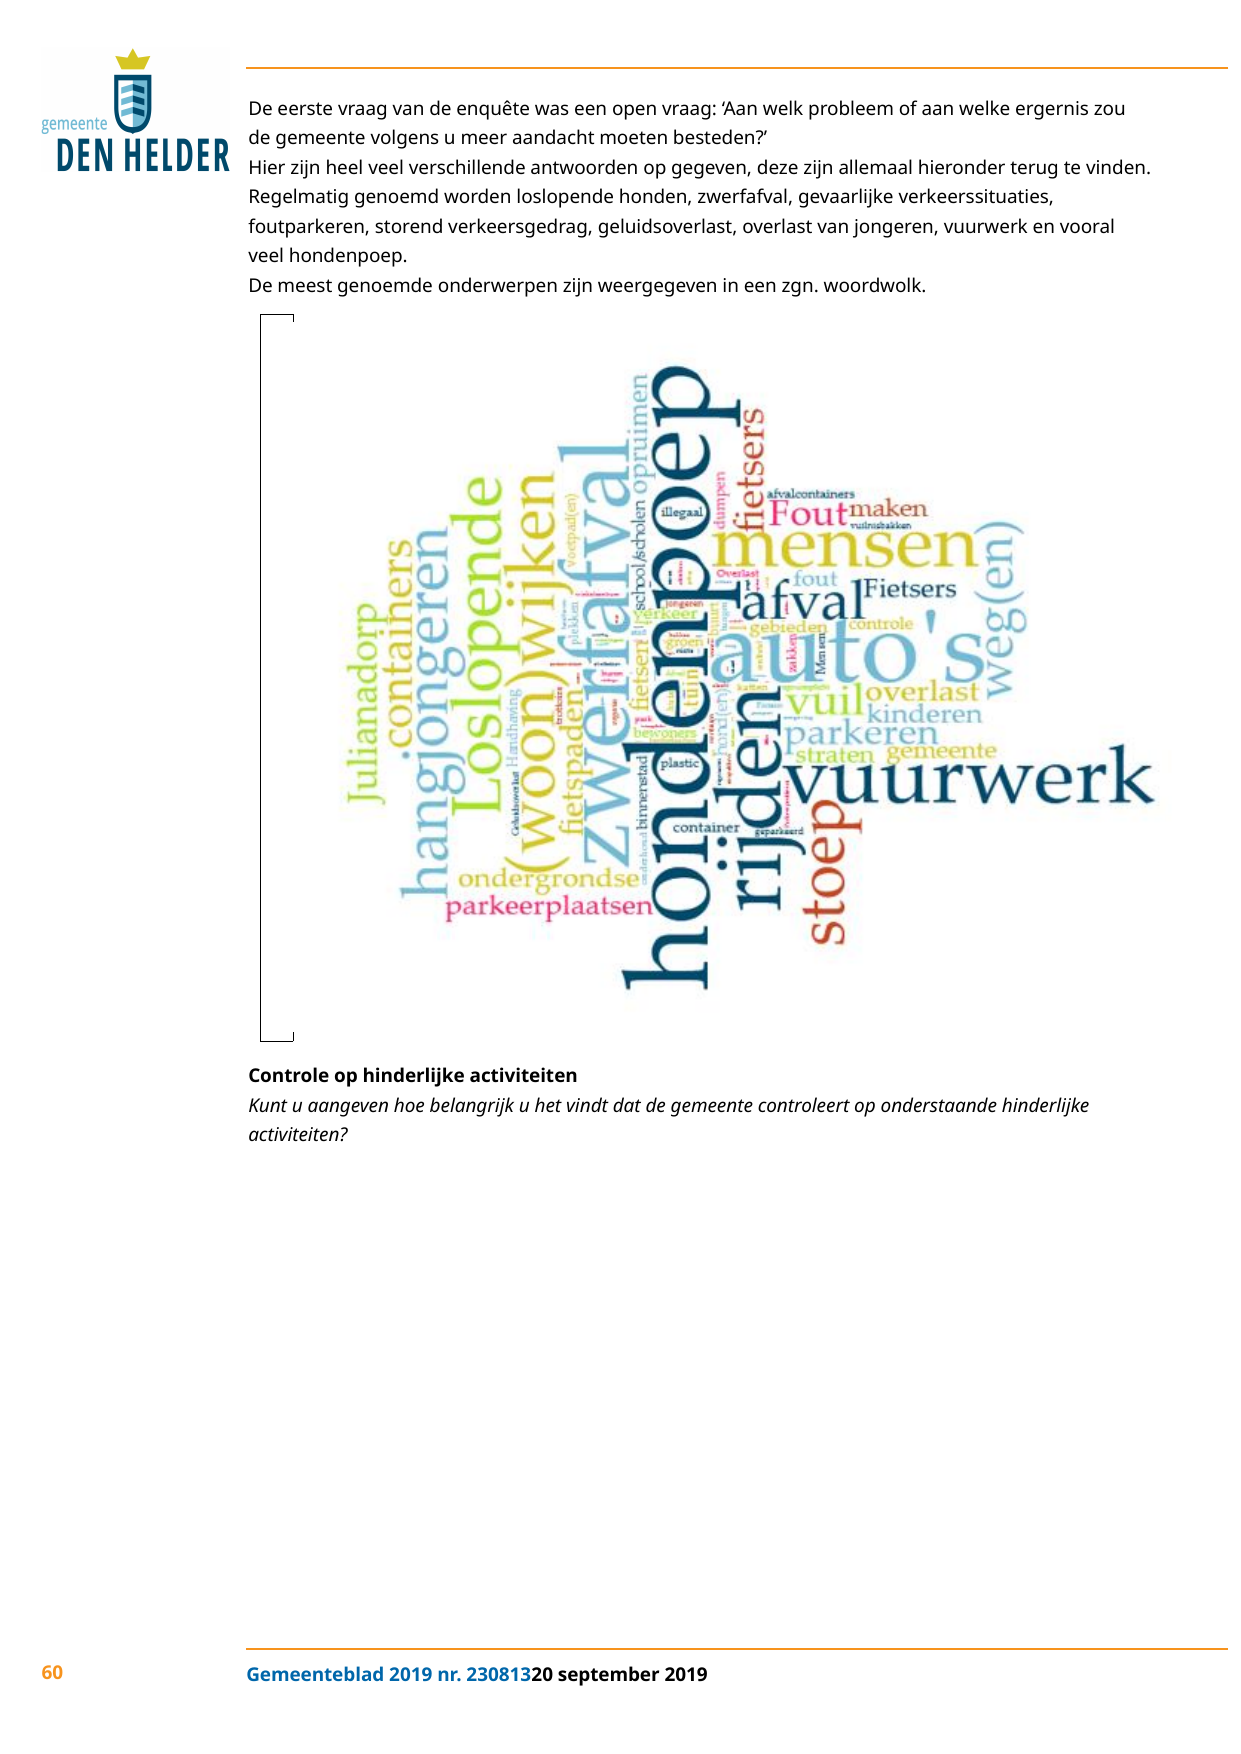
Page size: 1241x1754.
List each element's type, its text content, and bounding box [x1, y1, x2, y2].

text De meest genoemde onderwerpen zijn weergegeven in een zgn. woordwolk. [248, 272, 1152, 298]
text Hier zijn heel veel verschillende antwoorden op gegeven, deze zijn allemaal hieronder terug te vinden. [248, 154, 1152, 180]
picture [63, 144, 68, 165]
picture [130, 157, 135, 172]
text Regelmatig genoemd worden loslopende honden, zwerfafval, gevaarlijke verkeerssituaties, foutparkeren, storend verkeersgedrag, geluidsoverlast, overlast van jongeren, vuurwerk en vooral veel hondenpoep. [248, 183, 1152, 268]
picture [182, 144, 187, 165]
picture [100, 154, 106, 172]
text Kunt u aangeven hoe belangrijk u het vindt dat de gemeente controleert op onderstaande hinderlijke activiteiten? [248, 1092, 1152, 1147]
picture [41, 47, 231, 172]
picture [220, 160, 224, 172]
text De eerste vraag van de enquête was een open vraag: ‘Aan welk probleem of aan welke ergernis zou de gemeente volgens u meer aandacht moeten besteden?’ [248, 95, 1152, 150]
text Controle op hinderlijke activiteiten [248, 1062, 1152, 1088]
picture [268, 322, 1173, 1032]
